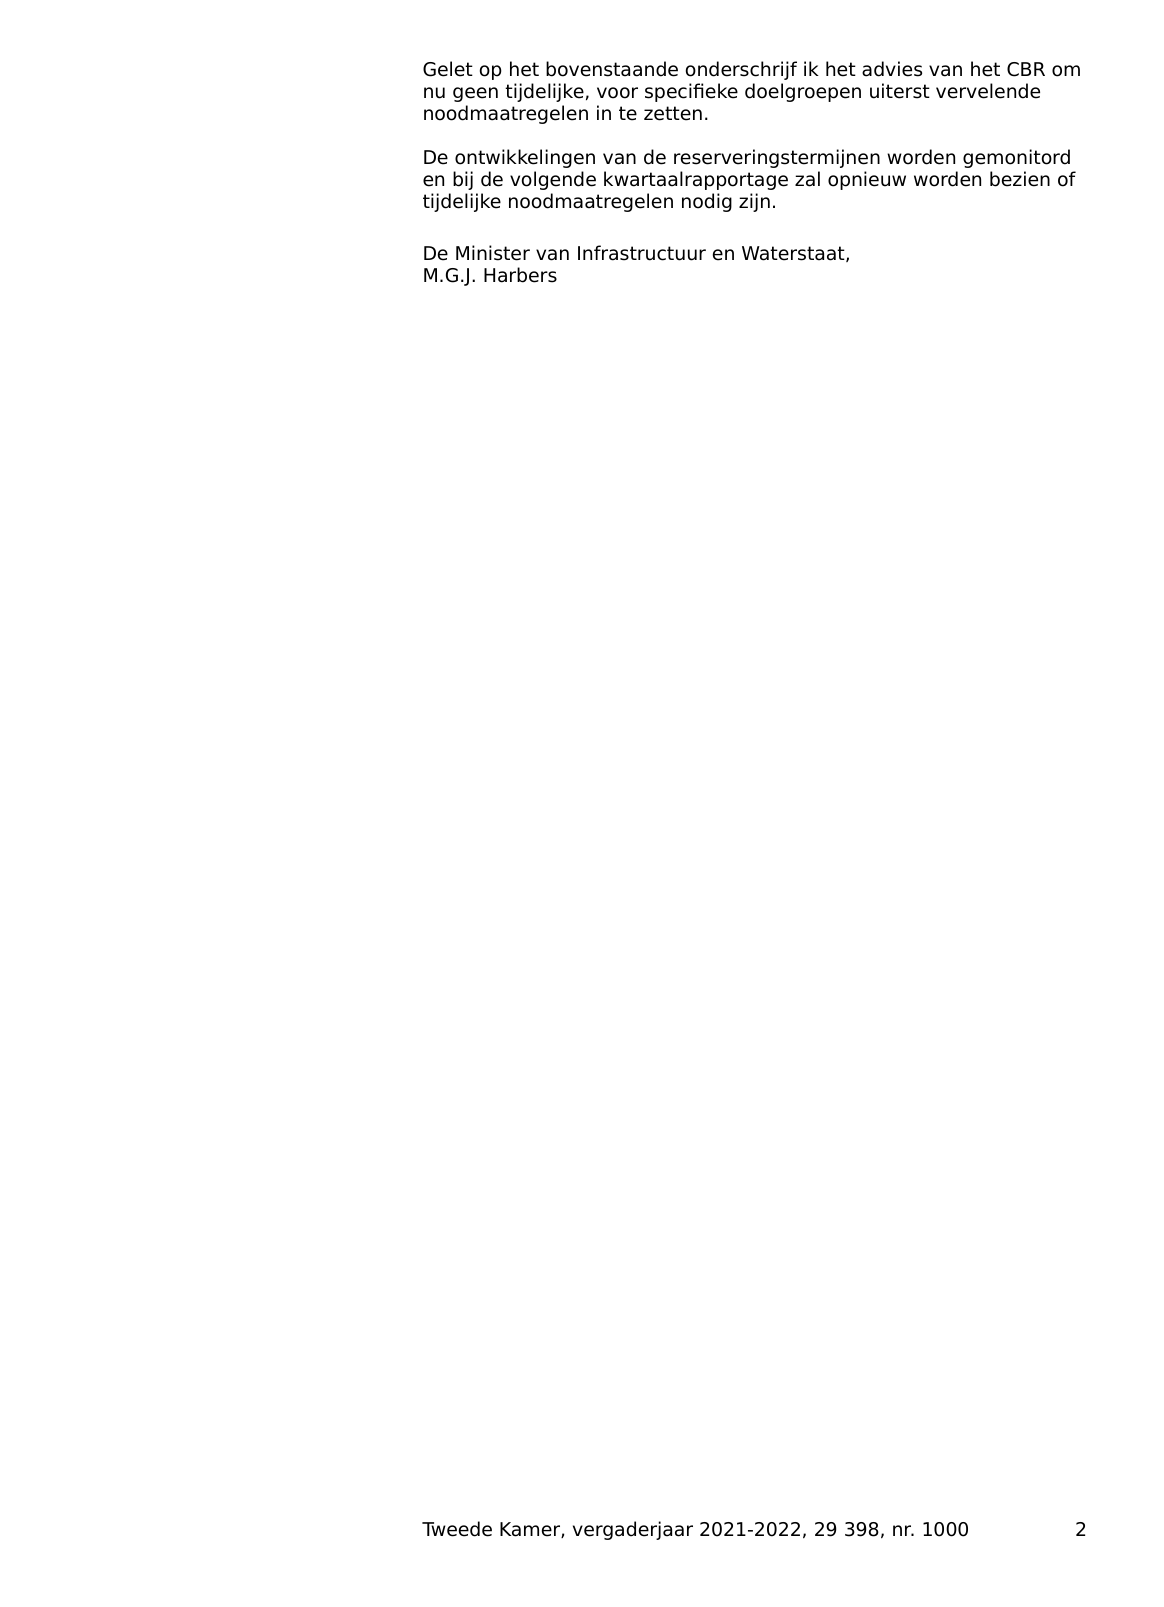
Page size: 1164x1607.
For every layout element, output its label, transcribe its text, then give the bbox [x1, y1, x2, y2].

text De ontwikkelingen van de reserveringstermijnen worden gemonitord en bij de volgende kwartaalrapportage zal opnieuw worden bezien of tijdelijke noodmaatregelen nodig zijn. [422, 147, 1087, 213]
text De Minister van Infrastructuur en Waterstaat, M.G.J. Harbers [422, 243, 1087, 287]
text Gelet op het bovenstaande onderschrijf ik het advies van het CBR om nu geen tijdelijke, voor specifieke doelgroepen uiterst vervelende noodmaatregelen in te zetten. [422, 59, 1087, 125]
